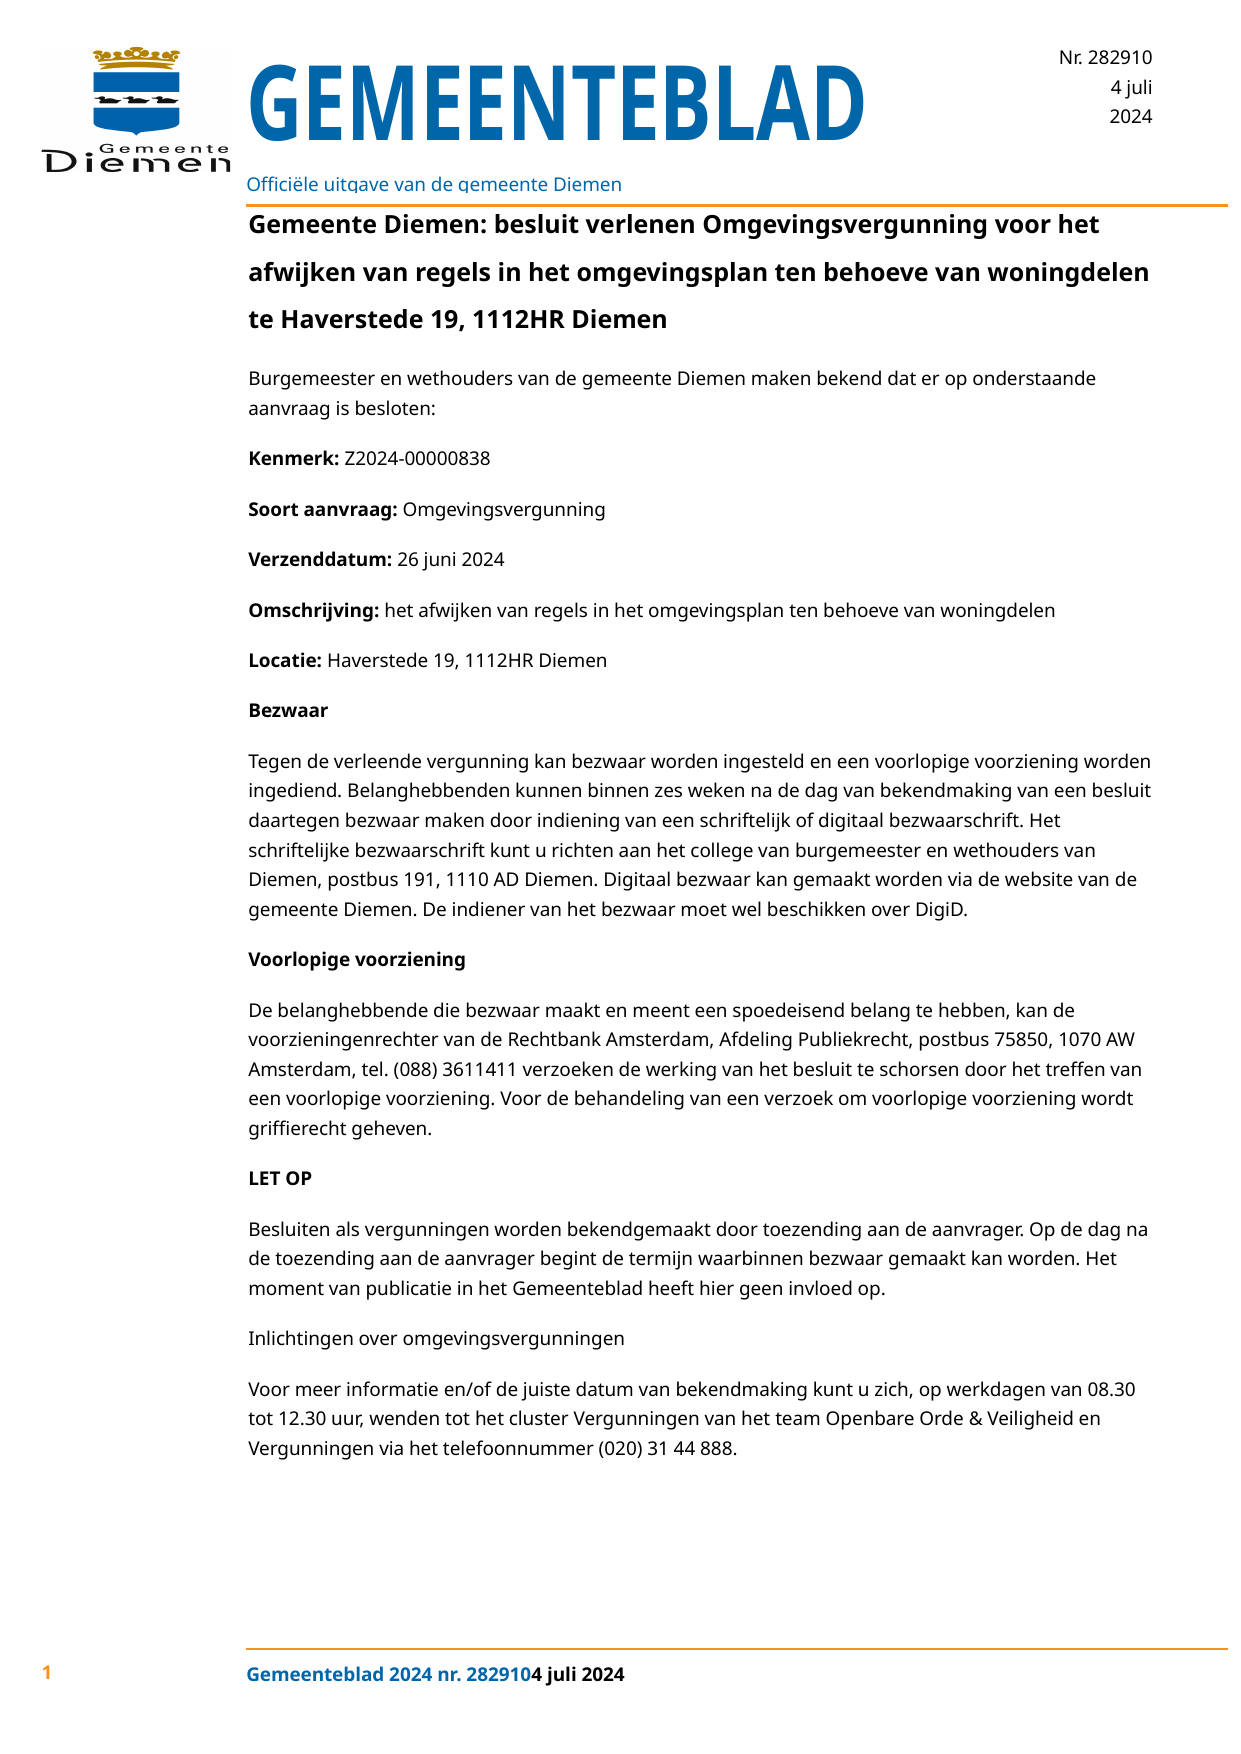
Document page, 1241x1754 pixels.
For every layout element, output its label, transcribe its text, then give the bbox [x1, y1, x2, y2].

text Soort aanvraag: Omgevingsvergunning [248, 496, 1152, 522]
text Voor meer informatie en/of de juiste datum van bekendmaking kunt u zich, op werkdagen van 08.30 tot 12.30 uur, wenden tot het cluster Vergunningen van het team Openbare Orde & Veiligheid en Vergunningen via het telefoonnummer (020) 31 44 888. [248, 1376, 1152, 1461]
text Kenmerk: Z2024-00000838 [248, 446, 1152, 471]
text Locatie: Haverstede 19, 1112HR Diemen [248, 647, 1152, 673]
text Omschrijving: het afwijken van regels in het omgevingsplan ten behoeve van woningdelen [248, 597, 1152, 622]
text Inlichtingen over omgevingsvergunningen [248, 1326, 1152, 1351]
text Bezwaar [248, 698, 1152, 723]
text Voorlopige voorziening [248, 946, 1152, 972]
text Gemeente Diemen: besluit verlenen Omgevingsvergunning voor het afwijken van regels in het omgevingsplan ten behoeve van woningdelen te Haverstede 19, 1112HR Diemen [248, 207, 1152, 336]
text Burgemeester en wethouders van de gemeente Diemen maken bekend dat er op onderstaande aanvraag is besloten: [248, 366, 1152, 421]
text Verzenddatum: 26 juni 2024 [248, 546, 1152, 572]
text LET OP [248, 1166, 1152, 1191]
picture [41, 47, 231, 172]
text Tegen de verleende vergunning kan bezwaar worden ingesteld en een voorlopige voorziening worden ingediend. Belanghebbenden kunnen binnen zes weken na de dag van bekendmaking van een besluit daartegen bezwaar maken door indiening van een schriftelijk of digitaal bezwaarschrift. Het schriftelijke bezwaarschrift kunt u richten aan het college van burgemeester en wethouders van Diemen, postbus 191, 1110 AD Diemen. Digitaal bezwaar kan gemaakt worden via de website van de gemeente Diemen. De indiener van het bezwaar moet wel beschikken over DigiD. [248, 748, 1152, 922]
text Besluiten als vergunningen worden bekendgemaakt door toezending aan de aanvrager. Op de dag na de toezending aan de aanvrager begint de termijn waarbinnen bezwaar gemaakt kan worden. Het moment van publicatie in het Gemeenteblad heeft hier geen invloed op. [248, 1216, 1152, 1301]
text De belanghebbende die bezwaar maakt en meent een spoedeisend belang te hebben, kan de voorzieningenrechter van de Rechtbank Amsterdam, Afdeling Publiekrecht, postbus 75850, 1070 AW Amsterdam, tel. (088) 3611411 verzoeken de werking van het besluit te schorsen door het treffen van een voorlopige voorziening. Voor de behandeling van een verzoek om voorlopige voorziening wordt griffierecht geheven. [248, 997, 1152, 1141]
